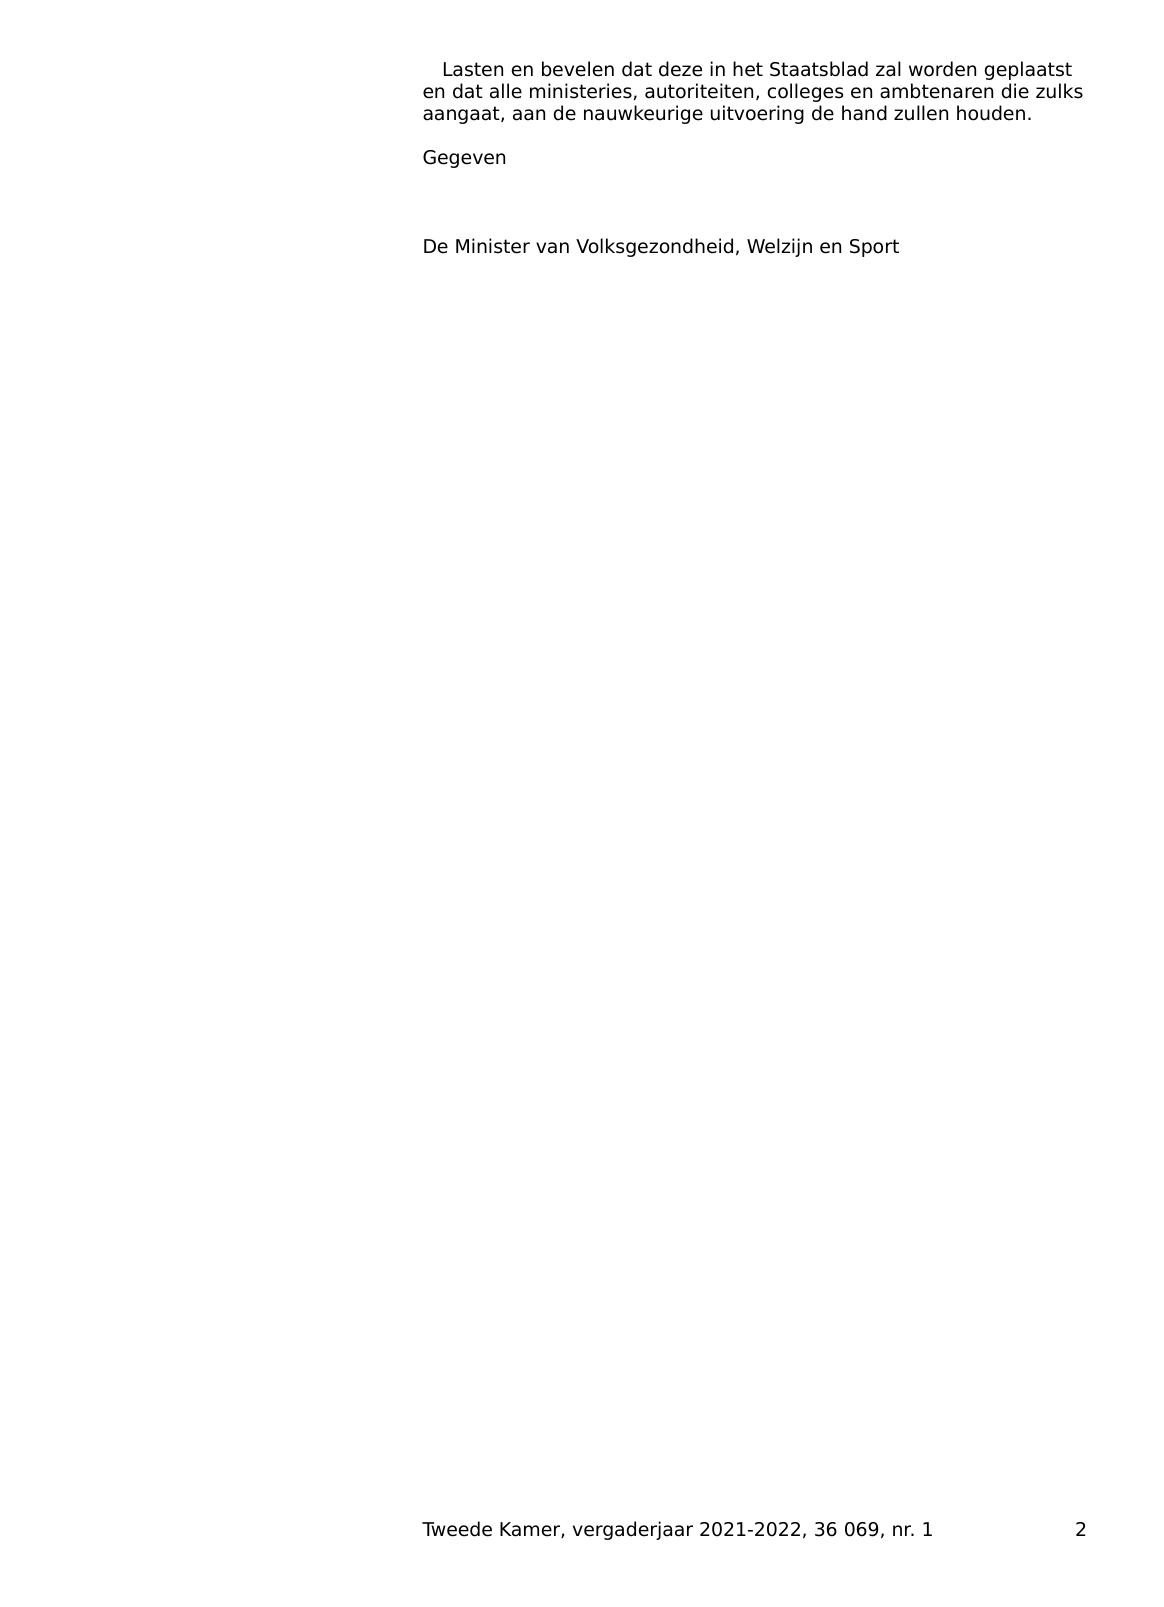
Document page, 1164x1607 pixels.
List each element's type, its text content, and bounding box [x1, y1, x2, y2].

text Lasten en bevelen dat deze in het Staatsblad zal worden geplaatst en dat alle ministeries, autoriteiten, colleges en ambtenaren die zulks aangaat, aan de nauwkeurige uitvoering de hand zullen houden. [422, 59, 1087, 125]
text Gegeven [422, 147, 1087, 169]
text De Minister van Volksgezondheid, Welzijn en Sport [422, 236, 1087, 258]
